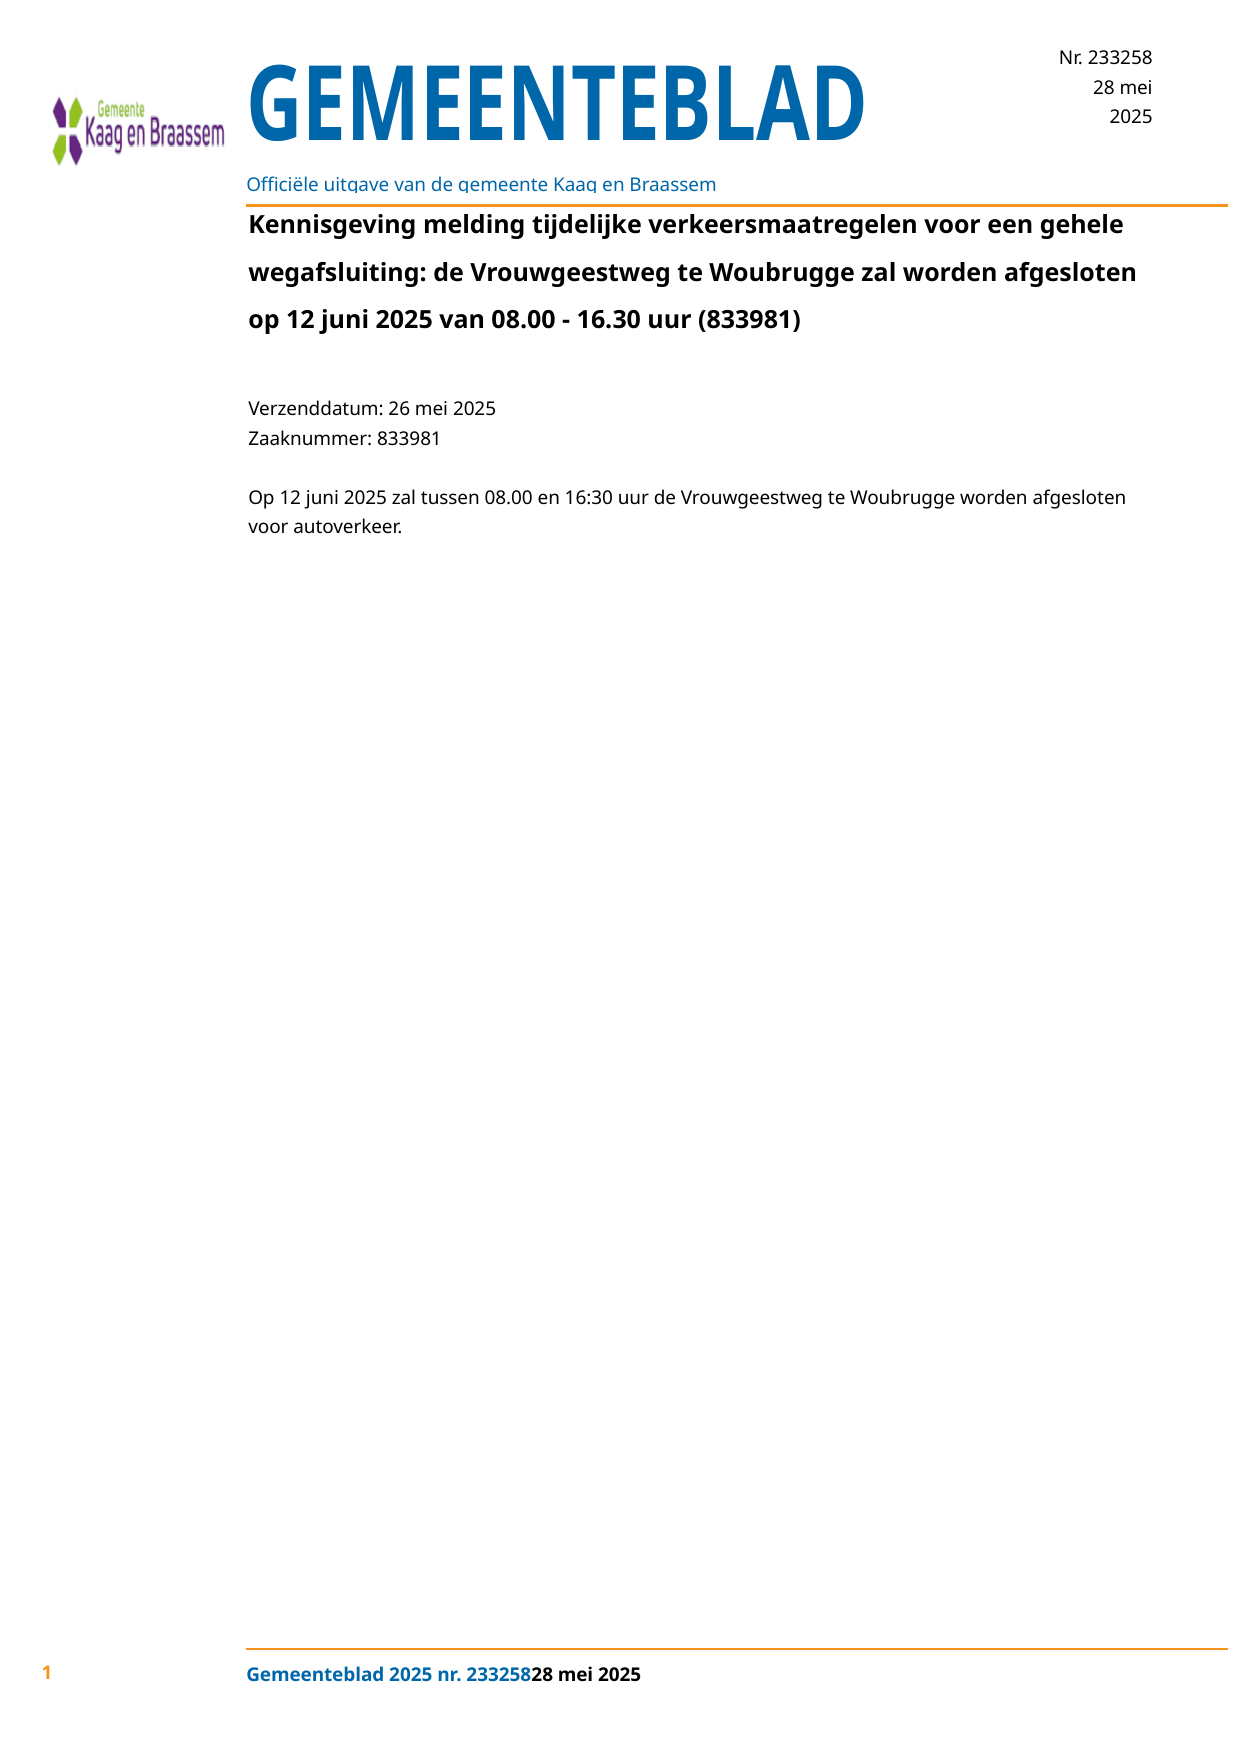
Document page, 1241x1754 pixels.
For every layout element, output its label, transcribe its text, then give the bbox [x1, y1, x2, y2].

text Op 12 juni 2025 zal tussen 08.00 en 16:30 uur de Vrouwgeestweg te Woubrugge worden afgesloten voor autoverkeer. [248, 484, 1152, 539]
picture [41, 47, 231, 172]
text Zaaknummer: 833981 [248, 425, 1152, 450]
text Kennisgeving melding tijdelijke verkeersmaatregelen voor een gehele wegafsluiting: de Vrouwgeestweg te Woubrugge zal worden afgesloten op 12 juni 2025 van 08.00 - 16.30 uur (833981) [248, 207, 1152, 336]
text Verzenddatum: 26 mei 2025 [248, 395, 1152, 421]
